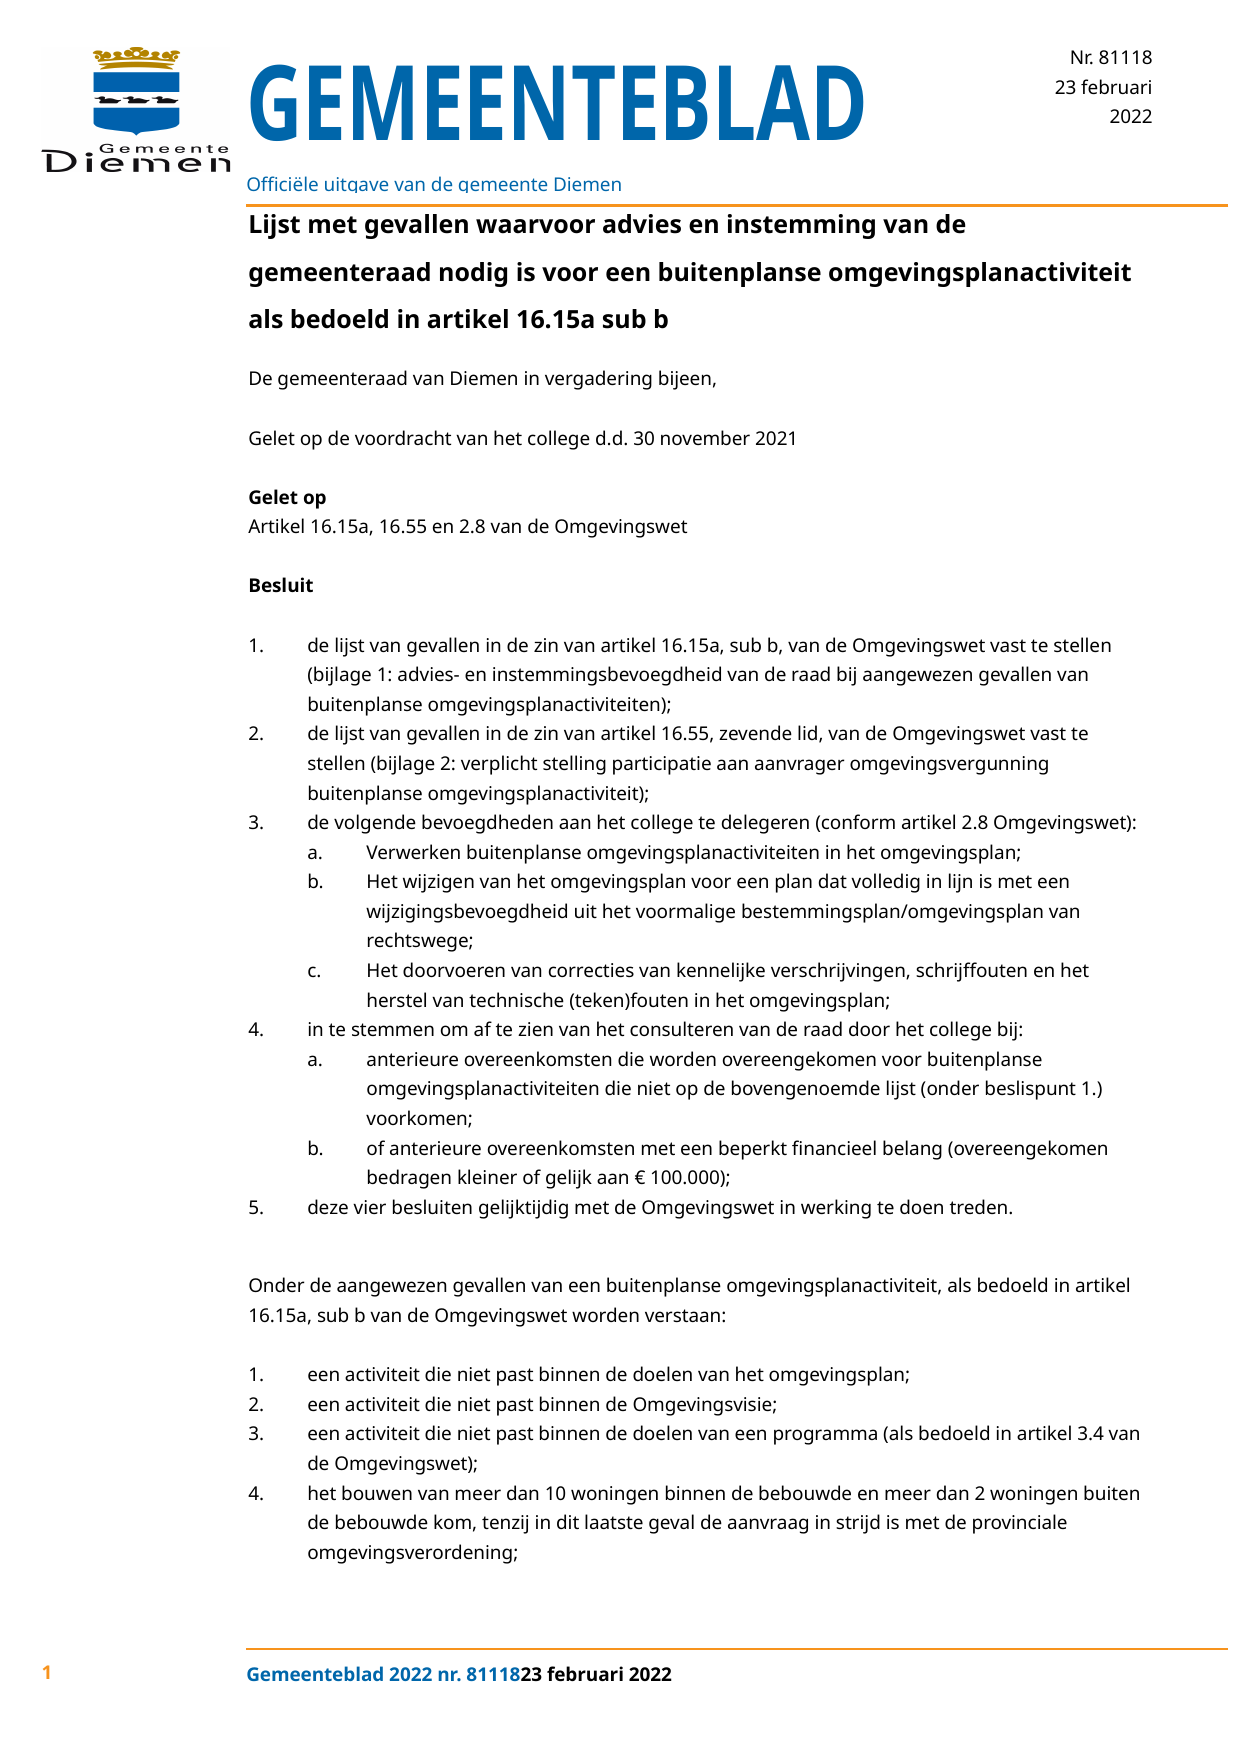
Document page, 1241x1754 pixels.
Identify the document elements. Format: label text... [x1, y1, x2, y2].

list een activiteit die niet past binnen de doelen van het omgevingsplan; [248, 1361, 1152, 1387]
list de lijst van gevallen in de zin van artikel 16.15a, sub b, van de Omgevingswet vast te stellen (bijlage 1: advies- en instemmingsbevoegdheid van de raad bij aangewezen gevallen van buitenplanse omgevingsplanactiviteiten); [248, 632, 1152, 717]
list in te stemmen om af te zien van het consulteren van de raad door het college bij: [248, 1016, 1152, 1042]
picture [41, 47, 231, 172]
list Het wijzigen van het omgevingsplan voor een plan dat volledig in lijn is met een wijzigingsbevoegdheid uit het voormalige bestemmingsplan/omgevingsplan van rechtswege; [307, 868, 1152, 953]
list of anterieure overeenkomsten met een beperkt financieel belang (overeengekomen bedragen kleiner of gelijk aan € 100.000); [307, 1135, 1152, 1190]
text Lijst met gevallen waarvoor advies en instemming van de gemeenteraad nodig is voor een buitenplanse omgevingsplanactiviteit als bedoeld in artikel 16.15a sub b [248, 207, 1152, 336]
list een activiteit die niet past binnen de Omgevingsvisie; [248, 1391, 1152, 1417]
text Gelet op [248, 484, 1152, 509]
list de lijst van gevallen in de zin van artikel 16.55, zevende lid, van de Omgevingswet vast te stellen (bijlage 2: verplicht stelling participatie aan aanvrager omgevingsvergunning buitenplanse omgevingsplanactiviteit); [248, 721, 1152, 805]
text Onder de aangewezen gevallen van een buitenplanse omgevingsplanactiviteit, als bedoeld in artikel 16.15a, sub b van de Omgevingswet worden verstaan: [248, 1273, 1152, 1328]
list Het doorvoeren van correcties van kennelijke verschrijvingen, schrijffouten en het herstel van technische (teken)fouten in het omgevingsplan; [307, 957, 1152, 1012]
text Besluit [248, 573, 1152, 598]
list anterieure overeenkomsten die worden overeengekomen voor buitenplanse omgevingsplanactiviteiten die niet op de bovengenoemde lijst (onder beslispunt 1.) voorkomen; [307, 1046, 1152, 1131]
list deze vier besluiten gelijktijdig met de Omgevingswet in werking te doen treden. [248, 1194, 1152, 1219]
text Gelet op de voordracht van het college d.d. 30 november 2021 [248, 425, 1152, 450]
list de volgende bevoegdheden aan het college te delegeren (conform artikel 2.8 Omgevingswet): [248, 809, 1152, 835]
text Artikel 16.15a, 16.55 en 2.8 van de Omgevingswet [248, 513, 1152, 539]
list het bouwen van meer dan 10 woningen binnen de bebouwde en meer dan 2 woningen buiten de bebouwde kom, tenzij in dit laatste geval de aanvraag in strijd is met de provinciale omgevingsverordening; [248, 1480, 1152, 1565]
text De gemeenteraad van Diemen in vergadering bijeen, [248, 366, 1152, 391]
list Verwerken buitenplanse omgevingsplanactiviteiten in het omgevingsplan; [307, 839, 1152, 864]
list een activiteit die niet past binnen de doelen van een programma (als bedoeld in artikel 3.4 van de Omgevingswet); [248, 1421, 1152, 1476]
